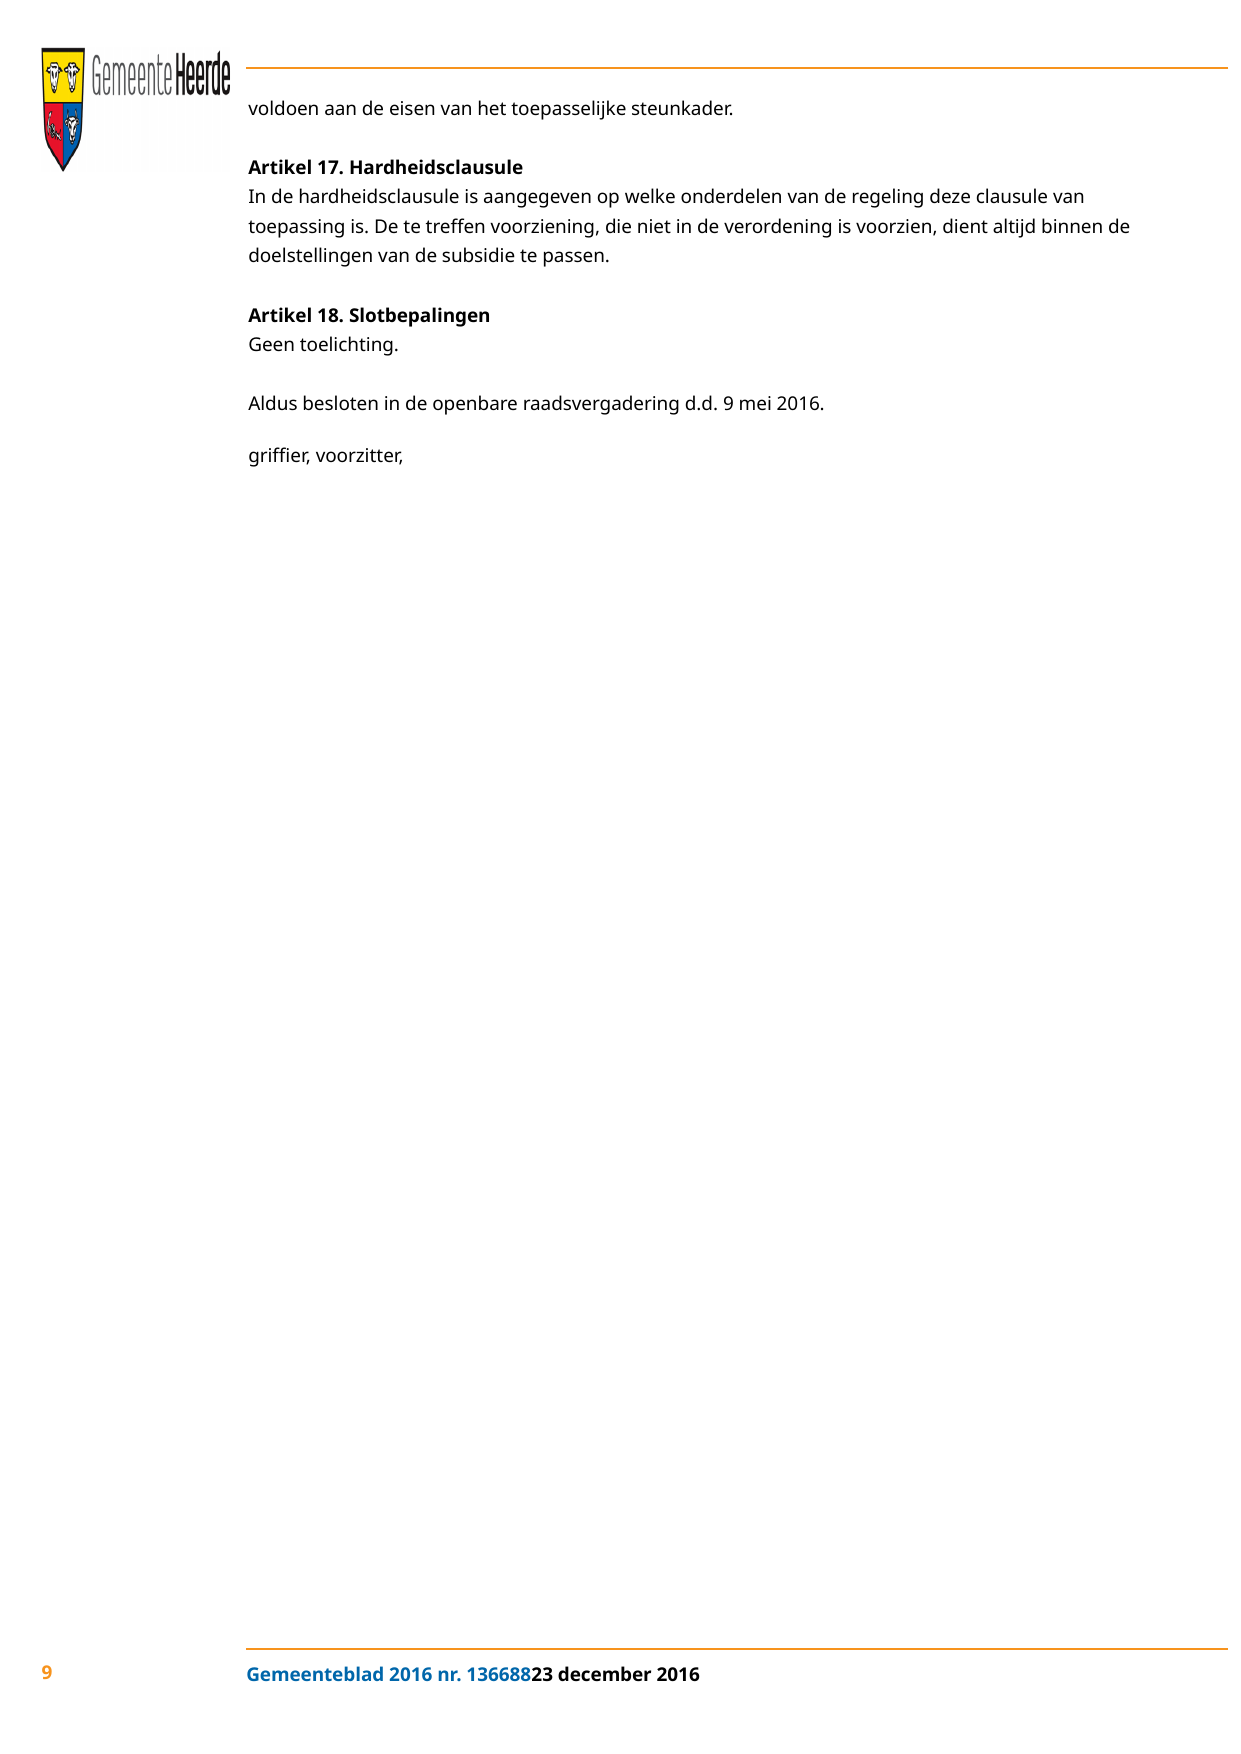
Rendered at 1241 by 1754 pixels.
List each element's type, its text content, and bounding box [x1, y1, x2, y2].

text In de hardheidsclausule is aangegeven op welke onderdelen van de regeling deze clausule van toepassing is. De te treffen voorziening, die niet in de verordening is voorzien, dient altijd binnen de doelstellingen van de subsidie te passen. [248, 183, 1152, 268]
text Aldus besloten in de openbare raadsvergadering d.d. 9 mei 2016. [248, 391, 1152, 416]
text Geen toelichting. [248, 331, 1152, 357]
text Artikel 17. Hardheidsclausule [248, 154, 1152, 180]
text griffier, voorzitter, [248, 442, 1152, 468]
text voldoen aan de eisen van het toepasselijke steunkader. [248, 95, 1152, 121]
picture [41, 47, 231, 172]
text Artikel 18. Slotbepalingen [248, 302, 1152, 328]
